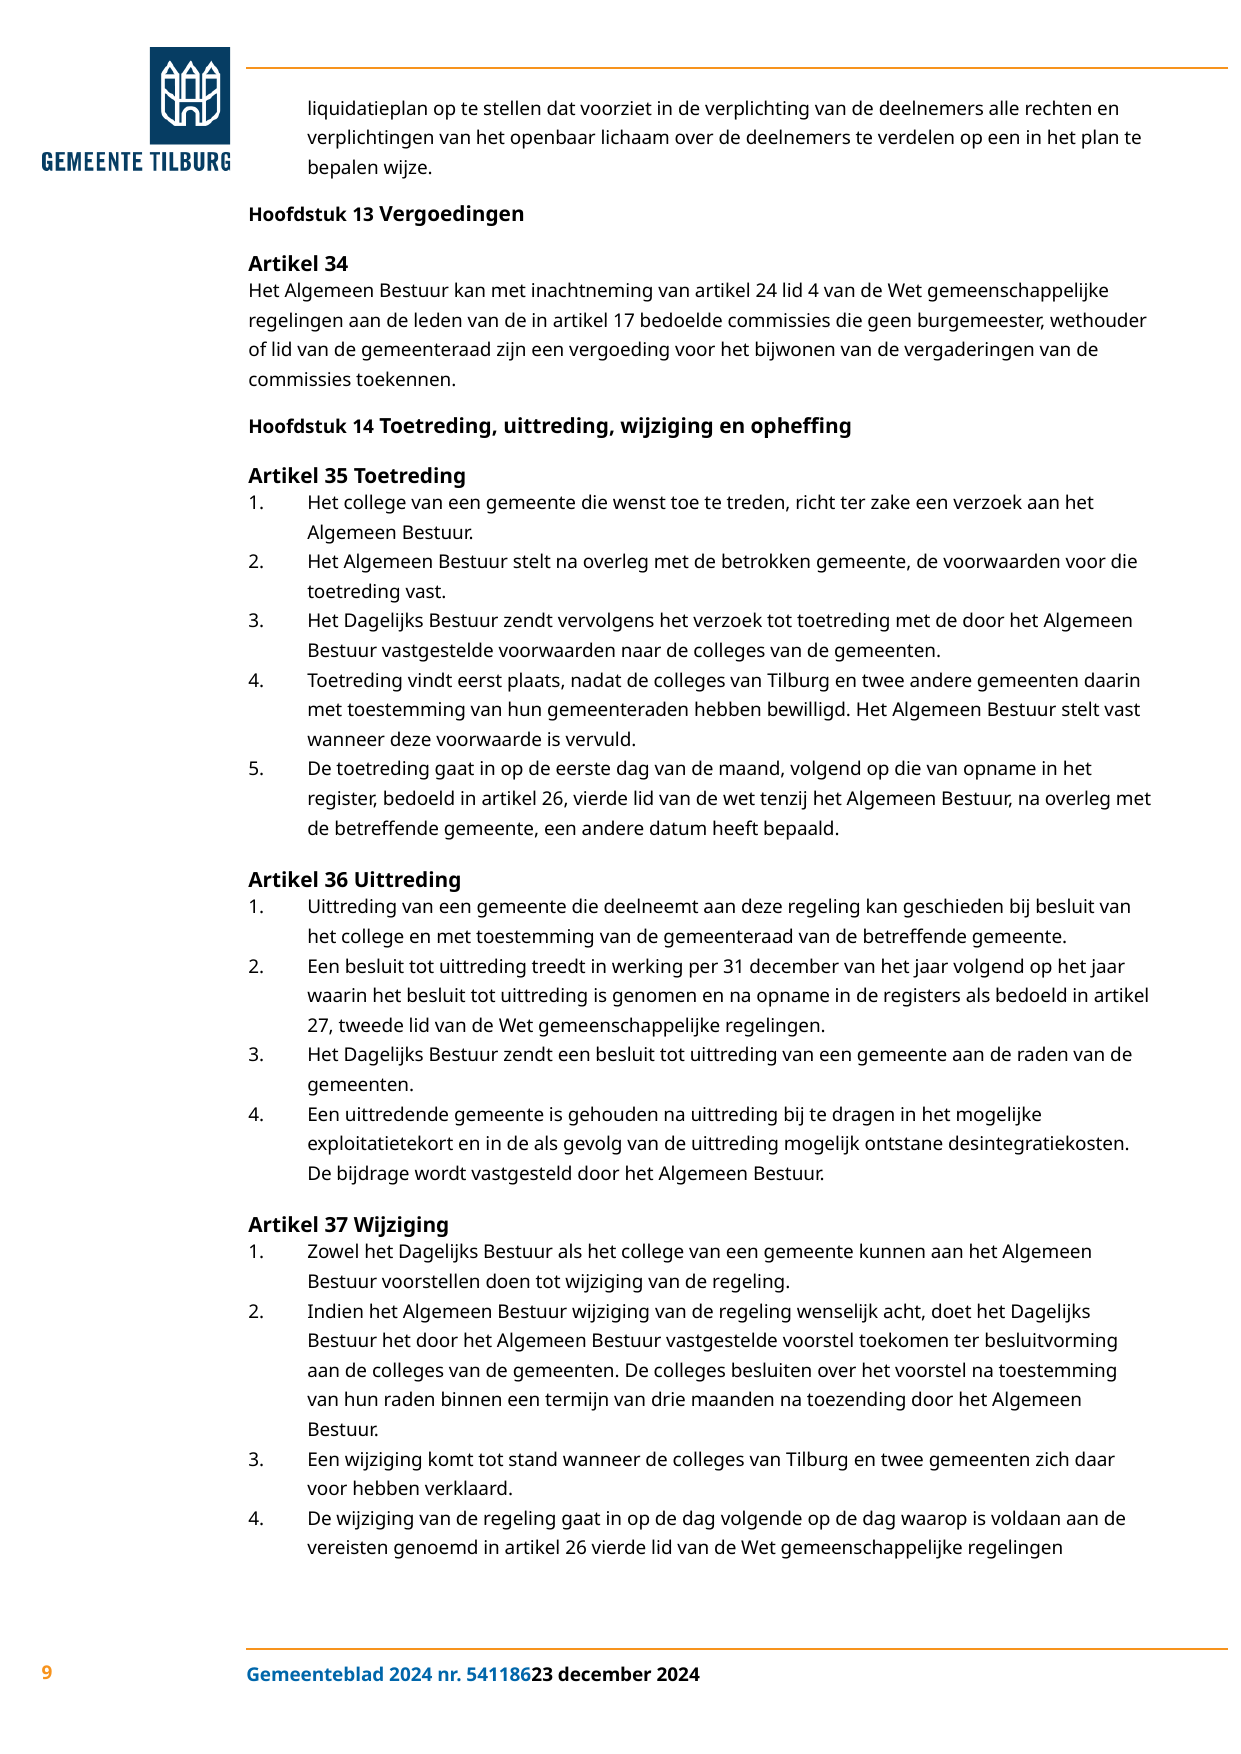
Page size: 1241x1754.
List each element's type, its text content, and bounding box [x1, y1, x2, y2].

list Indien het Algemeen Bestuur wijziging van de regeling wenselijk acht, doet het Dagelijks Bestuur het door het Algemeen Bestuur vastgestelde voorstel toekomen ter besluitvorming aan de colleges van de gemeenten. De colleges besluiten over het voorstel na toestemming van hun raden binnen een termijn van drie maanden na toezending door het Algemeen Bestuur. [248, 1298, 1152, 1442]
list De toetreding gaat in op de eerste dag van de maand, volgend op die van opname in het register, bedoeld in artikel 26, vierde lid van de wet tenzij het Algemeen Bestuur, na overleg met de betreffende gemeente, een andere datum heeft bepaald. [248, 756, 1152, 841]
list Een besluit tot uittreding treedt in werking per 31 december van het jaar volgend op het jaar waarin het besluit tot uittreding is genomen en na opname in de registers als bedoeld in artikel 27, tweede lid van de Wet gemeenschappelijke regelingen. [248, 953, 1152, 1038]
text Artikel 37 Wijziging [248, 1210, 1152, 1239]
text Hoofdstuk 14 Toetreding, uittreding, wijziging en opheffing [248, 412, 1152, 440]
list Uittreding van een gemeente die deelneemt aan deze regeling kan geschieden bij besluit van het college en met toestemming van de gemeenteraad van de betreffende gemeente. [248, 894, 1152, 949]
text Artikel 36 Uittreding [248, 865, 1152, 894]
text Artikel 34 [248, 249, 1152, 277]
text Hoofdstuk 13 Vergoedingen [248, 199, 1152, 228]
list Een wijziging komt tot stand wanneer de colleges van Tilburg en twee gemeenten zich daar voor hebben verklaard. [248, 1446, 1152, 1501]
list De wijziging van de regeling gaat in op de dag volgende op de dag waarop is voldaan aan de vereisten genoemd in artikel 26 vierde lid van de Wet gemeenschappelijke regelingen [248, 1505, 1152, 1560]
text Artikel 35 Toetreding [248, 461, 1152, 489]
list Het college van een gemeente die wenst toe te treden, richt ter zake een verzoek aan het Algemeen Bestuur. [248, 489, 1152, 545]
list liquidatieplan op te stellen dat voorziet in de verplichting van de deelnemers alle rechten en verplichtingen van het openbaar lichaam over de deelnemers te verdelen op een in het plan te bepalen wijze. [248, 95, 1152, 180]
list Het Algemeen Bestuur stelt na overleg met de betrokken gemeente, de voorwaarden voor die toetreding vast. [248, 548, 1152, 604]
picture [41, 47, 231, 172]
list Een uittredende gemeente is gehouden na uittreding bij te dragen in het mogelijke exploitatietekort en in de als gevolg van de uittreding mogelijk ontstane desintegratiekosten. De bijdrage wordt vastgesteld door het Algemeen Bestuur. [248, 1101, 1152, 1186]
list Het Dagelijks Bestuur zendt vervolgens het verzoek tot toetreding met de door het Algemeen Bestuur vastgestelde voorwaarden naar de colleges van de gemeenten. [248, 608, 1152, 663]
text Het Algemeen Bestuur kan met inachtneming van artikel 24 lid 4 van de Wet gemeenschappelijke regelingen aan de leden van de in artikel 17 bedoelde commissies die geen burgemeester, wethouder of lid van de gemeenteraad zijn een vergoeding voor het bijwonen van de vergaderingen van de commissies toekennen. [248, 277, 1152, 392]
list Het Dagelijks Bestuur zendt een besluit tot uittreding van een gemeente aan de raden van de gemeenten. [248, 1042, 1152, 1097]
list Toetreding vindt eerst plaats, nadat de colleges van Tilburg en twee andere gemeenten daarin met toestemming van hun gemeenteraden hebben bewilligd. Het Algemeen Bestuur stelt vast wanneer deze voorwaarde is vervuld. [248, 667, 1152, 752]
list Zowel het Dagelijks Bestuur als het college van een gemeente kunnen aan het Algemeen Bestuur voorstellen doen tot wijziging van de regeling. [248, 1239, 1152, 1294]
